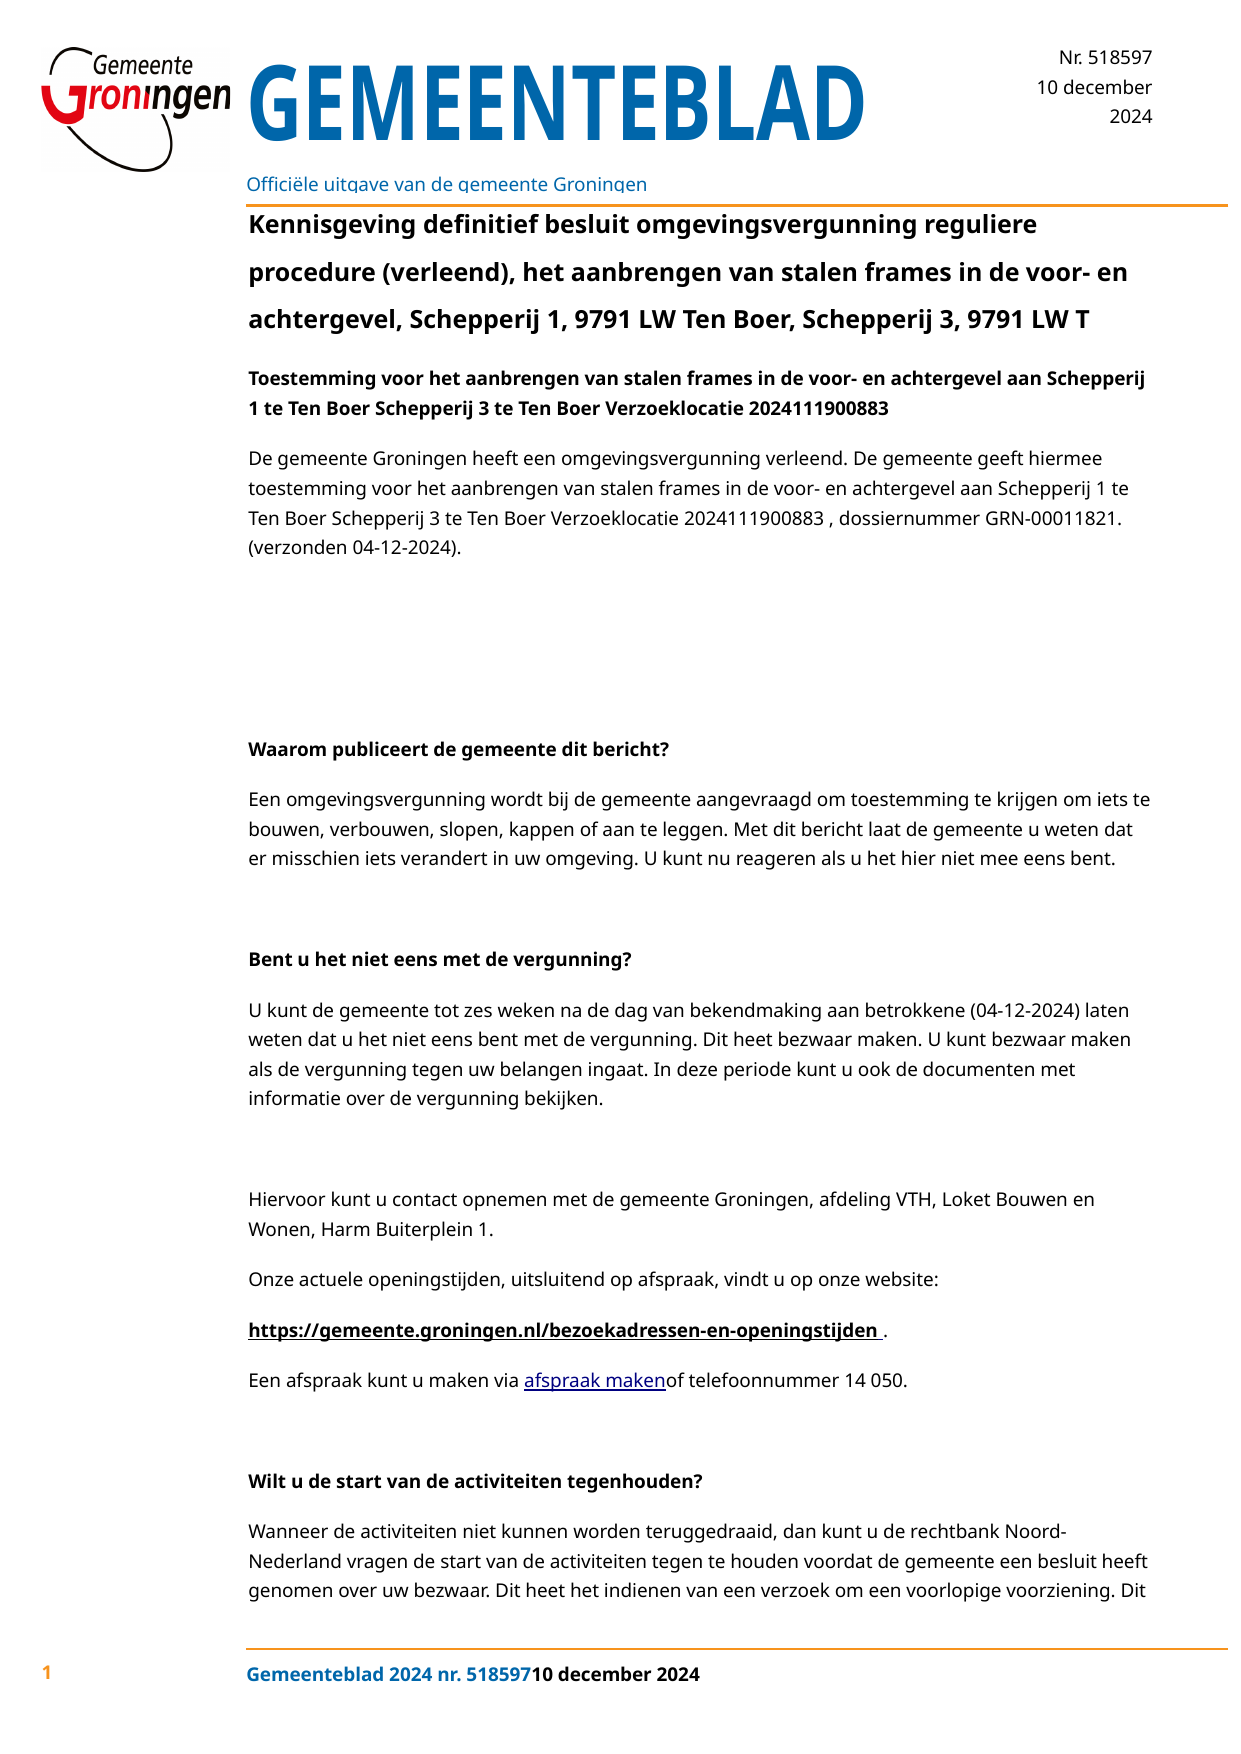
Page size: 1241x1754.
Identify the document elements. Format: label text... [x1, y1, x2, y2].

picture [41, 47, 231, 172]
text U kunt de gemeente tot zes weken na de dag van bekendmaking aan betrokkene (04-12-2024) laten weten dat u het niet eens bent met de vergunning. Dit heet bezwaar maken. U kunt bezwaar maken als de vergunning tegen uw belangen ingaat. In deze periode kunt u ook de documenten met informatie over de vergunning bekijken. [248, 997, 1152, 1111]
text Hiervoor kunt u contact opnemen met de gemeente Groningen, afdeling VTH, Loket Bouwen en Wonen, Harm Buiterplein 1. [248, 1186, 1152, 1242]
text Een afspraak kunt u maken via afspraak makenof telefoonnummer 14 050. [248, 1367, 1152, 1393]
text Bent u het niet eens met de vergunning? [248, 946, 1152, 972]
text Wanneer de activiteiten niet kunnen worden teruggedraaid, dan kunt u de rechtbank Noord-Nederland vragen de start van de activiteiten tegen te houden voordat de gemeente een besluit heeft genomen over uw bezwaar. Dit heet het indienen van een verzoek om een voorlopige voorziening. Dit [248, 1518, 1152, 1603]
text Kennisgeving definitief besluit omgevingsvergunning reguliere procedure (verleend), het aanbrengen van stalen frames in de voor- en achtergevel, Schepperij 1, 9791 LW Ten Boer, Schepperij 3, 9791 LW T [248, 207, 1152, 336]
text Wilt u de start van de activiteiten tegenhouden? [248, 1468, 1152, 1494]
text Toestemming voor het aanbrengen van stalen frames in de voor- en achtergevel aan Schepperij 1 te Ten Boer Schepperij 3 te Ten Boer Verzoeklocatie 2024111900883 [248, 366, 1152, 421]
text https://gemeente.groningen.nl/bezoekadressen-en-openingstijden . [248, 1317, 1152, 1342]
text Onze actuele openingstijden, uitsluitend op afspraak, vindt u op onze website: [248, 1266, 1152, 1292]
text Een omgevingsvergunning wordt bij de gemeente aangevraagd om toestemming te krijgen om iets te bouwen, verbouwen, slopen, kappen of aan te leggen. Met dit bericht laat de gemeente u weten dat er misschien iets verandert in uw omgeving. U kunt nu reageren als u het hier niet mee eens bent. [248, 786, 1152, 871]
text Waarom publiceert de gemeente dit bericht? [248, 736, 1152, 762]
text De gemeente Groningen heeft een omgevingsvergunning verleend. De gemeente geeft hiermee toestemming voor het aanbrengen van stalen frames in de voor- en achtergevel aan Schepperij 1 te Ten Boer Schepperij 3 te Ten Boer Verzoeklocatie 2024111900883 , dossiernummer GRN-00011821. (verzonden 04-12-2024). [248, 446, 1152, 560]
